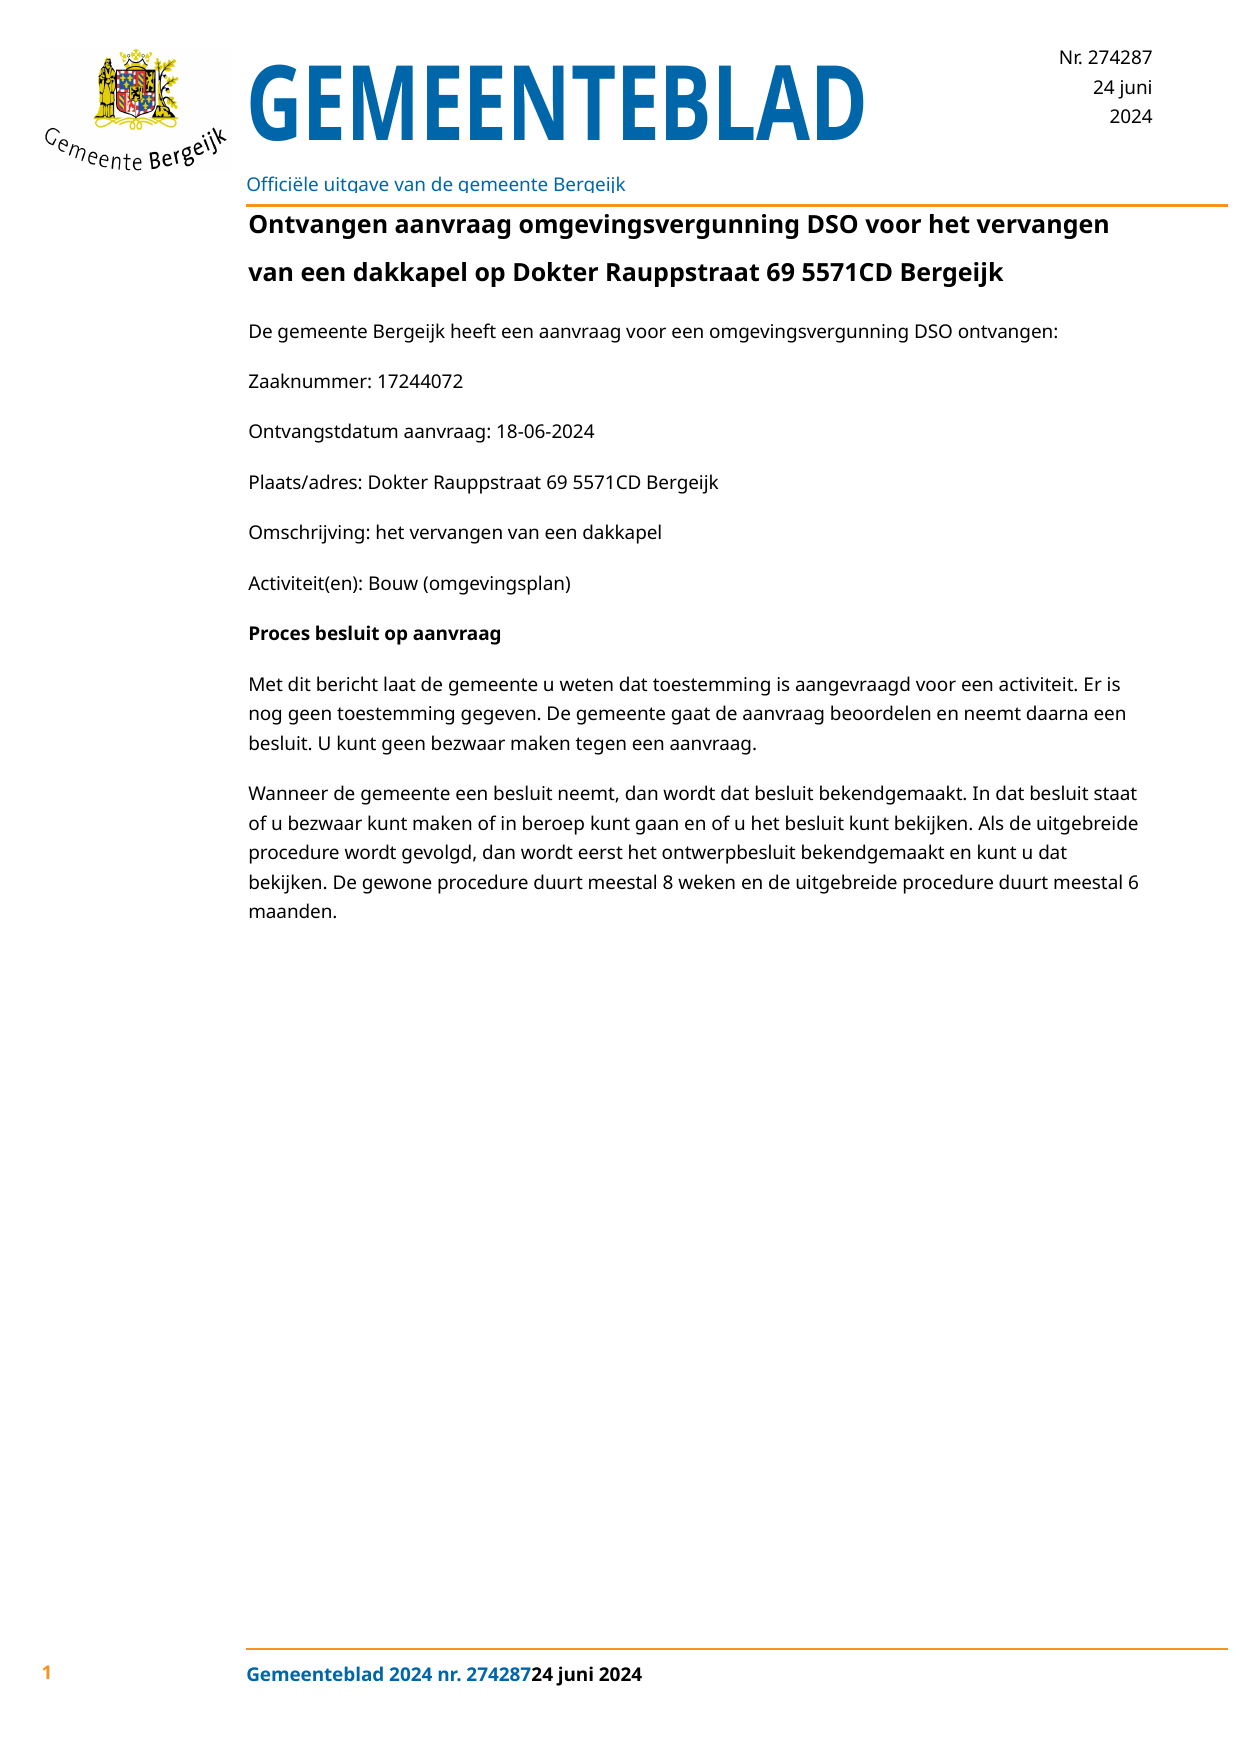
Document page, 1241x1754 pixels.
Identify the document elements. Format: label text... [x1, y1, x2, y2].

text Omschrijving: het vervangen van een dakkapel [248, 519, 1152, 545]
text Ontvangstdatum aanvraag: 18-06-2024 [248, 419, 1152, 444]
text Activiteit(en): Bouw (omgevingsplan) [248, 570, 1152, 596]
text Ontvangen aanvraag omgevingsvergunning DSO voor het vervangen van een dakkapel op Dokter Rauppstraat 69 5571CD Bergeijk [248, 207, 1152, 288]
picture [41, 47, 231, 172]
text Proces besluit op aanvraag [248, 620, 1152, 646]
text De gemeente Bergeijk heeft een aanvraag voor een omgevingsvergunning DSO ontvangen: [248, 318, 1152, 344]
text Plaats/adres: Dokter Rauppstraat 69 5571CD Bergeijk [248, 469, 1152, 495]
text Wanneer de gemeente een besluit neemt, dan wordt dat besluit bekendgemaakt. In dat besluit staat of u bezwaar kunt maken of in beroep kunt gaan en of u het besluit kunt bekijken. Als de uitgebreide procedure wordt gevolgd, dan wordt eerst het ontwerpbesluit bekendgemaakt en kunt u dat bekijken. De gewone procedure duurt meestal 8 weken en de uitgebreide procedure duurt meestal 6 maanden. [248, 780, 1152, 924]
text Zaaknummer: 17244072 [248, 368, 1152, 394]
text Met dit bericht laat de gemeente u weten dat toestemming is aangevraagd voor een activiteit. Er is nog geen toestemming gegeven. De gemeente gaat de aanvraag beoordelen en neemt daarna een besluit. U kunt geen bezwaar maken tegen een aanvraag. [248, 671, 1152, 756]
